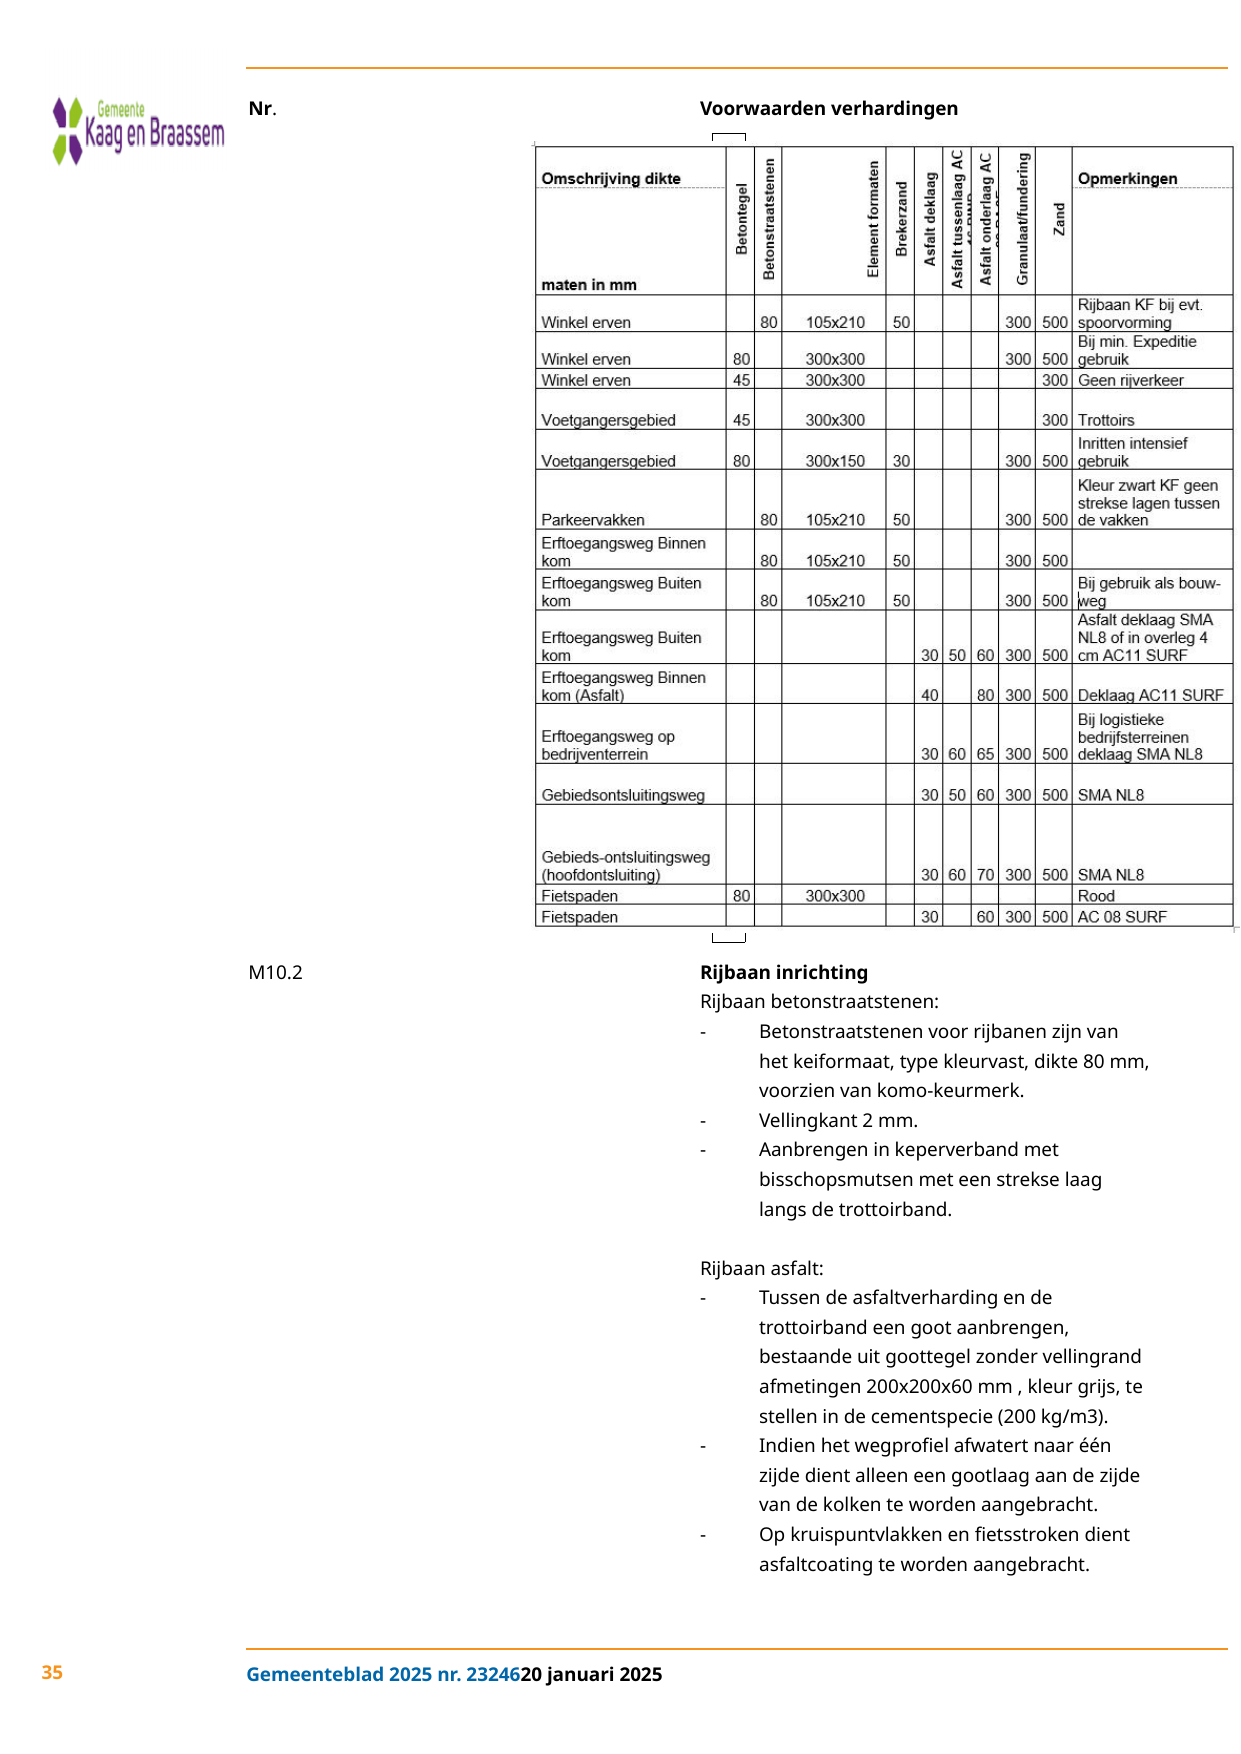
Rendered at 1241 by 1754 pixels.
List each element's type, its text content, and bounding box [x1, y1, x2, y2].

table_cell Rijbaan inrichting Rijbaan betonstraatstenen: Betonstraatstenen voor rijbanen zijn van het keiformaat, type kleurvast, dikte 80 mm, voorzien van komo-keurmerk. Vellingkant 2 mm. Aanbrengen in keperverband met bisschopsmutsen met een strekse laag langs de trottoirband. Rijbaan asfalt: Tussen de asfaltverharding en de trottoirband een goot aanbrengen, bestaande uit goottegel zonder vellingrand afmetingen 200x200x60 mm , kleur grijs, te stellen in de cementspecie (200 kg/m3). Indien het wegprofiel afwatert naar één zijde dient alleen een gootlaag aan de zijde van de kolken te worden aangebracht. Op kruispuntvlakken en fietsstroken dient asfaltcoating te worden aangebracht. [700, 959, 1152, 1606]
table_cell [248, 121, 700, 959]
picture [41, 47, 231, 172]
picture [531, 141, 1240, 933]
table_header Voorwaarden verhardingen [700, 95, 1152, 121]
table_header Nr. [248, 95, 700, 121]
table_cell M10.2 [248, 959, 700, 1606]
